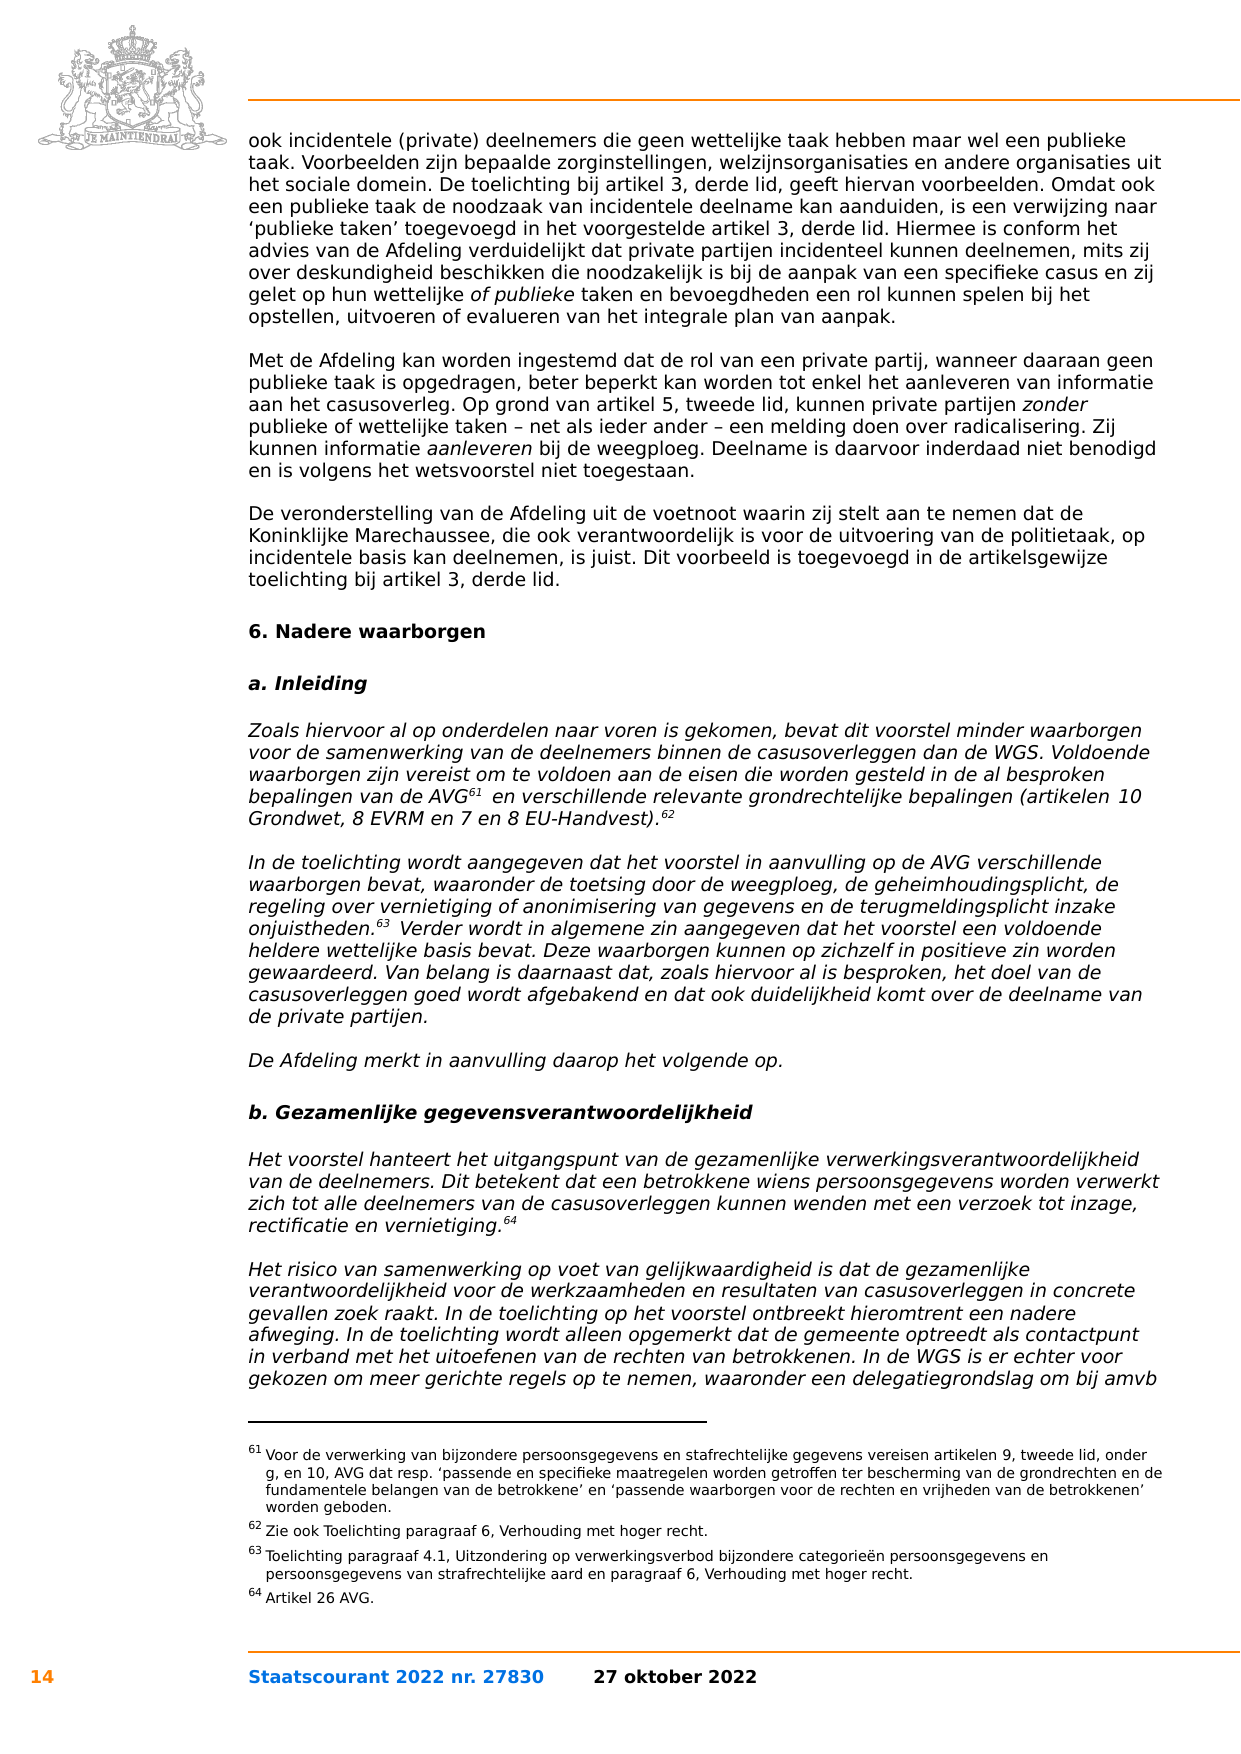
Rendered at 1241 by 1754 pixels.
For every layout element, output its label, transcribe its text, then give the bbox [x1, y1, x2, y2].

text Artikel 26 AVG. [248, 1586, 1163, 1608]
picture [38, 25, 227, 150]
subtitle b. Gezamenlijke gegevensverantwoordelijkheid [248, 1102, 1163, 1124]
text In de toelichting wordt aangegeven dat het voorstel in aanvulling op de AVG verschillende waarborgen bevat, waaronder de toetsing door de weegploeg, de geheimhoudingsplicht, de regeling over vernietiging of anonimisering van gegevens en de terugmeldingsplicht inzake onjuistheden. Verder wordt in algemene zin aangegeven dat het voorstel een voldoende heldere wettelijke basis bevat. Deze waarborgen kunnen op zichzelf in positieve zin worden gewaardeerd. Van belang is daarnaast dat, zoals hiervoor al is besproken, het doel van de casusoverleggen goed wordt afgebakend en dat ook duidelijkheid komt over de deelname van de private partijen. [248, 852, 1163, 1028]
subtitle 6. Nadere waarborgen [248, 621, 1163, 643]
text ook incidentele (private) deelnemers die geen wettelijke taak hebben maar wel een publieke taak. Voorbeelden zijn bepaalde zorginstellingen, welzijnsorganisaties en andere organisaties uit het sociale domein. De toelichting bij artikel 3, derde lid, geeft hiervan voorbeelden. Omdat ook een publieke taak de noodzaak van incidentele deelname kan aanduiden, is een verwijzing naar ‘publieke taken’ toegevoegd in het voorgestelde artikel 3, derde lid. Hiermee is conform het advies van de Afdeling verduidelijkt dat private partijen incidenteel kunnen deelnemen, mits zij over deskundigheid beschikken die noodzakelijk is bij de aanpak van een specifieke casus en zij gelet op hun wettelijke of publieke taken en bevoegdheden een rol kunnen spelen bij het opstellen, uitvoeren of evalueren van het integrale plan van aanpak. [248, 130, 1163, 328]
text Het voorstel hanteert het uitgangspunt van de gezamenlijke verwerkingsverantwoordelijkheid van de deelnemers. Dit betekent dat een betrokkene wiens persoonsgegevens worden verwerkt zich tot alle deelnemers van de casusoverleggen kunnen wenden met een verzoek tot inzage, rectificatie en vernietiging. [248, 1149, 1163, 1237]
text Zie ook Toelichting paragraaf 6, Verhouding met hoger recht. [248, 1519, 1163, 1541]
text Met de Afdeling kan worden ingestemd dat de rol van een private partij, wanneer daaraan geen publieke taak is opgedragen, beter beperkt kan worden tot enkel het aanleveren van informatie aan het casusoverleg. Op grond van artikel 5, tweede lid, kunnen private partijen zonder publieke of wettelijke taken – net als ieder ander – een melding doen over radicalisering. Zij kunnen informatie aanleveren bij de weegploeg. Deelname is daarvoor inderdaad niet benodigd en is volgens het wetsvoorstel niet toegestaan. [248, 349, 1163, 481]
text Voor de verwerking van bijzondere persoonsgegevens en stafrechtelijke gegevens vereisen artikelen 9, tweede lid, onder g, en 10, AVG dat resp. ‘passende en specifieke maatregelen worden getroffen ter bescherming van de grondrechten en de fundamentele belangen van de betrokkene’ en ‘passende waarborgen voor de rechten en vrijheden van de betrokkenen’ worden geboden. [248, 1443, 1163, 1516]
text De Afdeling merkt in aanvulling daarop het volgende op. [248, 1050, 1163, 1072]
subtitle a. Inleiding [248, 673, 1163, 695]
text Zoals hiervoor al op onderdelen naar voren is gekomen, bevat dit voorstel minder waarborgen voor de samenwerking van de deelnemers binnen de casusoverleggen dan de WGS. Voldoende waarborgen zijn vereist om te voldoen aan de eisen die worden gesteld in de al besproken bepalingen van de AVG en verschillende relevante grondrechtelijke bepalingen (artikelen 10 Grondwet, 8 EVRM en 7 en 8 EU-Handvest). [248, 720, 1163, 830]
text Het risico van samenwerking op voet van gelijkwaardigheid is dat de gezamenlijke verantwoordelijkheid voor de werkzaamheden en resultaten van casusoverleggen in concrete gevallen zoek raakt. In de toelichting op het voorstel ontbreekt hieromtrent een nadere afweging. In de toelichting wordt alleen opgemerkt dat de gemeente optreedt als contactpunt in verband met het uitoefenen van de rechten van betrokkenen. In de WGS is er echter voor gekozen om meer gerichte regels op te nemen, waaronder een delegatiegrondslag om bij amvb [248, 1258, 1163, 1390]
text Toelichting paragraaf 4.1, Uitzondering op verwerkingsverbod bijzondere categorieën persoonsgegevens en persoonsgegevens van strafrechtelijke aard en paragraaf 6, Verhouding met hoger recht. [248, 1544, 1163, 1583]
text De veronderstelling van de Afdeling uit de voetnoot waarin zij stelt aan te nemen dat de Koninklijke Marechaussee, die ook verantwoordelijk is voor de uitvoering van de politietaak, op incidentele basis kan deelnemen, is juist. Dit voorbeeld is toegevoegd in de artikelsgewijze toelichting bij artikel 3, derde lid. [248, 503, 1163, 591]
